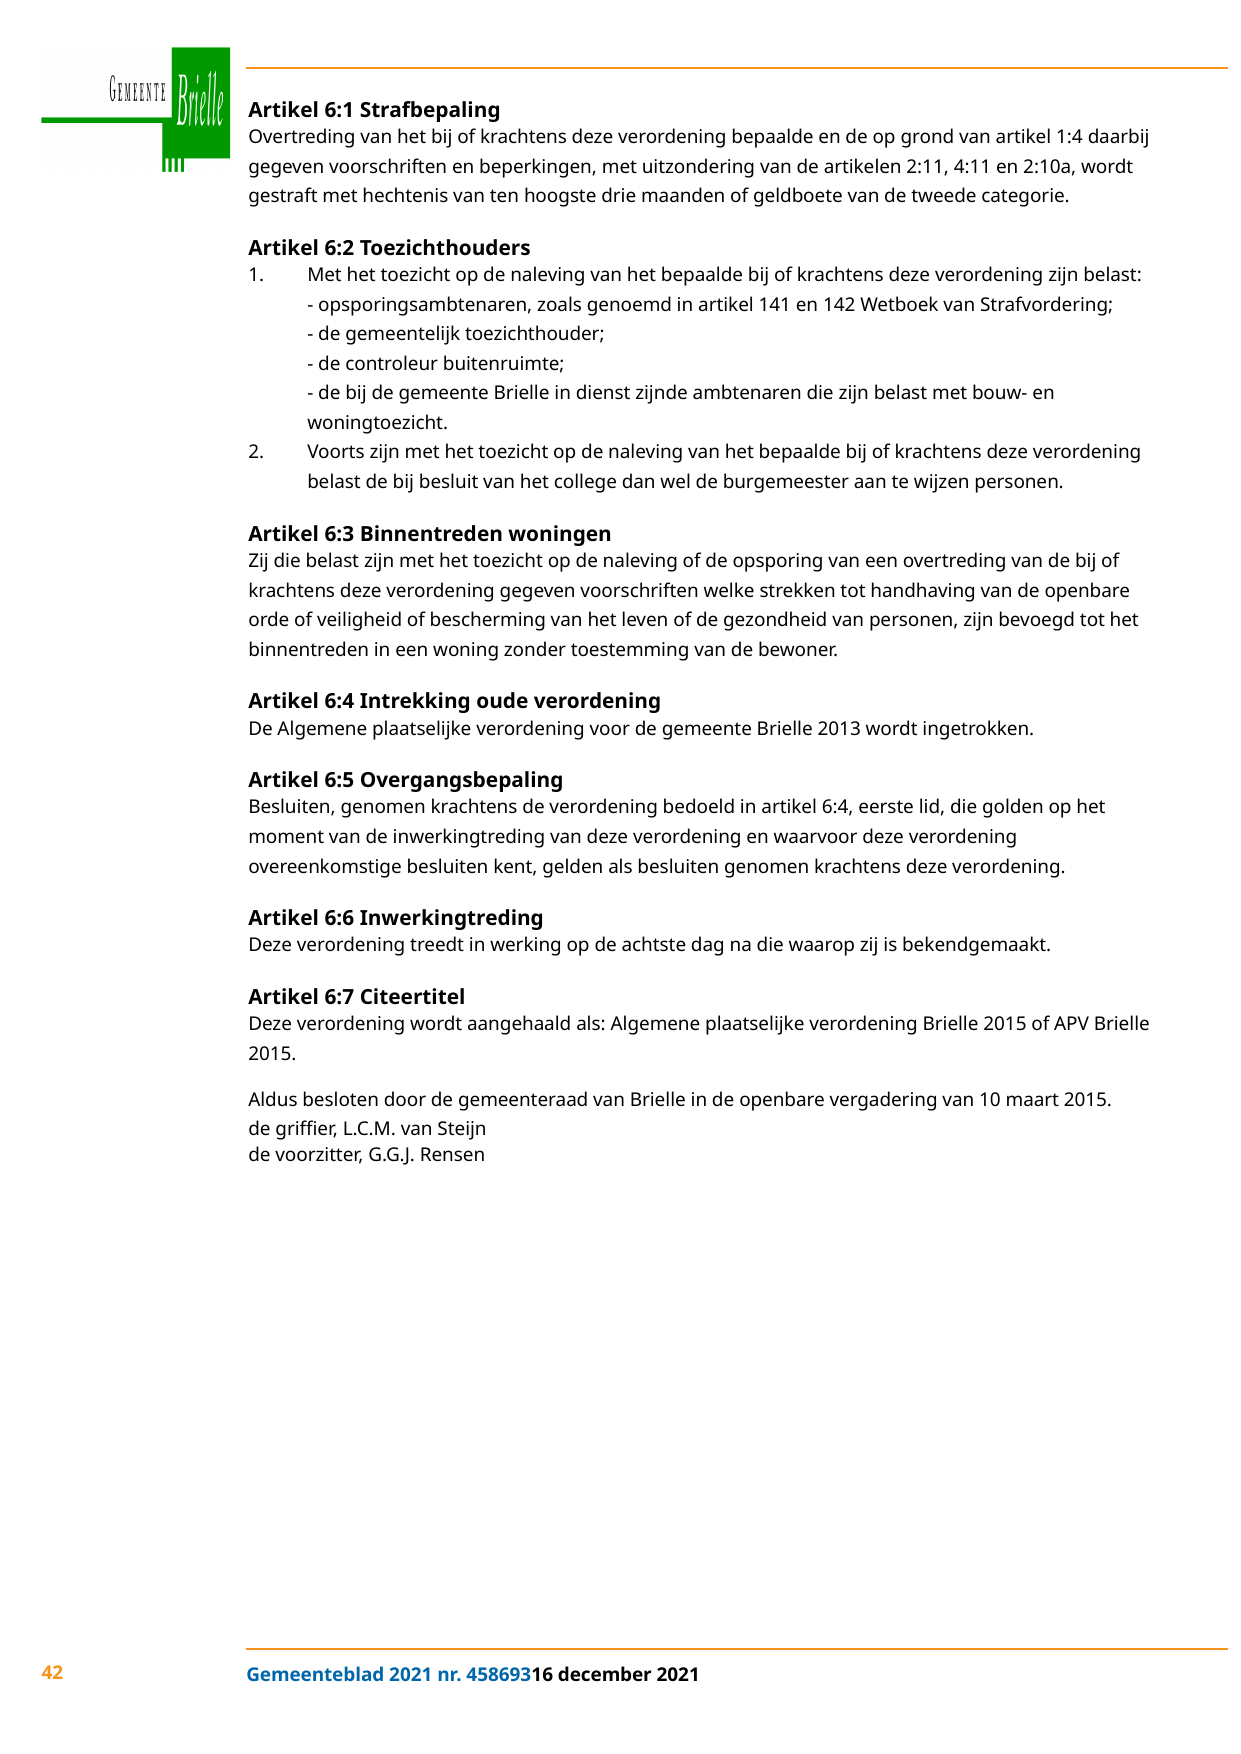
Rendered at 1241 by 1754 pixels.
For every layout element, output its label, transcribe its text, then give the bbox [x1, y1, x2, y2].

text Artikel 6:5 Overgangsbepaling [248, 765, 1152, 794]
text Overtreding van het bij of krachtens deze verordening bepaalde en de op grond van artikel 1:4 daarbij gegeven voorschriften en beperkingen, met uitzondering van de artikelen 2:11, 4:11 en 2:10a, wordt gestraft met hechtenis van ten hoogste drie maanden of geldboete van de tweede categorie. [248, 123, 1152, 208]
text Zij die belast zijn met het toezicht op de naleving of de opsporing van een overtreding van de bij of krachtens deze verordening gegeven voorschriften welke strekken tot handhaving van de openbare orde of veiligheid of bescherming van het leven of de gezondheid van personen, zijn bevoegd tot het binnentreden in een woning zonder toestemming van de bewoner. [248, 547, 1152, 662]
text de voorzitter, G.G.J. Rensen [248, 1141, 1152, 1167]
list - de gemeentelijk toezichthouder; [248, 320, 1152, 346]
text De Algemene plaatselijke verordening voor de gemeente Brielle 2013 wordt ingetrokken. [248, 715, 1152, 741]
text Deze verordening wordt aangehaald als: Algemene plaatselijke verordening Brielle 2015 of APV Brielle 2015. [248, 1011, 1152, 1066]
text Artikel 6:3 Binnentreden woningen [248, 519, 1152, 547]
text Artikel 6:1 Strafbepaling [248, 95, 1152, 123]
list Voorts zijn met het toezicht op de naleving van het bepaalde bij of krachtens deze verordening belast de bij besluit van het college dan wel de burgemeester aan te wijzen personen. [248, 439, 1152, 494]
text Artikel 6:6 Inwerkingtreding [248, 903, 1152, 932]
list - de controleur buitenruimte; [248, 350, 1152, 376]
picture [41, 47, 231, 172]
list - de bij de gemeente Brielle in dienst zijnde ambtenaren die zijn belast met bouw- en woningtoezicht. [248, 379, 1152, 435]
list - opsporingsambtenaren, zoals genoemd in artikel 141 en 142 Wetboek van Strafvordering; [248, 291, 1152, 317]
text Artikel 6:4 Intrekking oude verordening [248, 686, 1152, 715]
text Deze verordening treedt in werking op de achtste dag na die waarop zij is bekendgemaakt. [248, 932, 1152, 957]
text de griffier, L.C.M. van Steijn [248, 1115, 1152, 1141]
list Met het toezicht op de naleving van het bepaalde bij of krachtens deze verordening zijn belast: [248, 261, 1152, 287]
text Artikel 6:7 Citeertitel [248, 982, 1152, 1011]
text Besluiten, genomen krachtens de verordening bedoeld in artikel 6:4, eerste lid, die golden op het moment van de inwerkingtreding van deze verordening en waarvoor deze verordening overeenkomstige besluiten kent, gelden als besluiten genomen krachtens deze verordening. [248, 794, 1152, 878]
text Artikel 6:2 Toezichthouders [248, 233, 1152, 261]
text Aldus besloten door de gemeenteraad van Brielle in de openbare vergadering van 10 maart 2015. [248, 1086, 1152, 1111]
